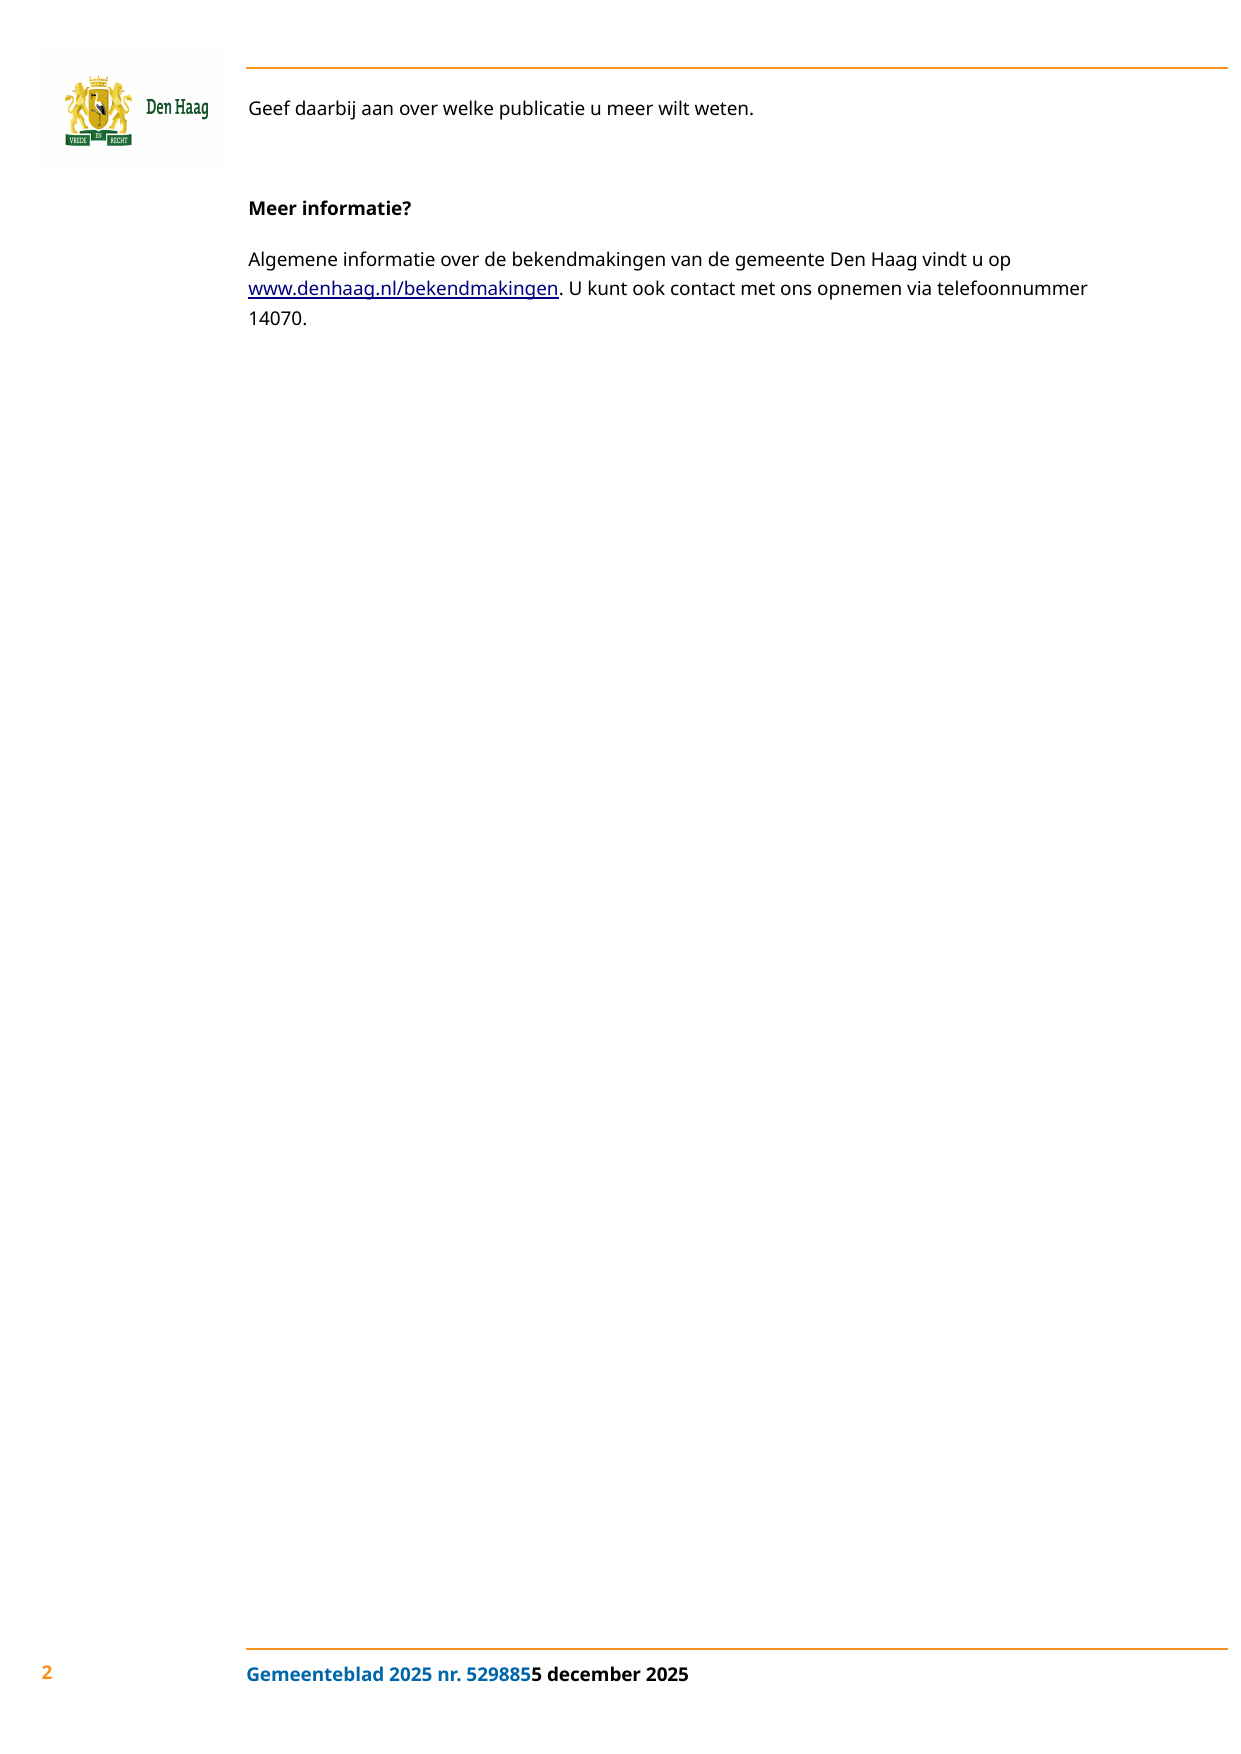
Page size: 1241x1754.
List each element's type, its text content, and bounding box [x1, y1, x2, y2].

text Meer informatie? [248, 196, 1152, 221]
picture [41, 47, 231, 172]
text Geef daarbij aan over welke publicatie u meer wilt weten. [248, 95, 1152, 121]
text Algemene informatie over de bekendmakingen van de gemeente Den Haag vindt u op www.denhaag.nl/bekendmakingen. U kunt ook contact met ons opnemen via telefoonnummer 14070. [248, 246, 1152, 331]
